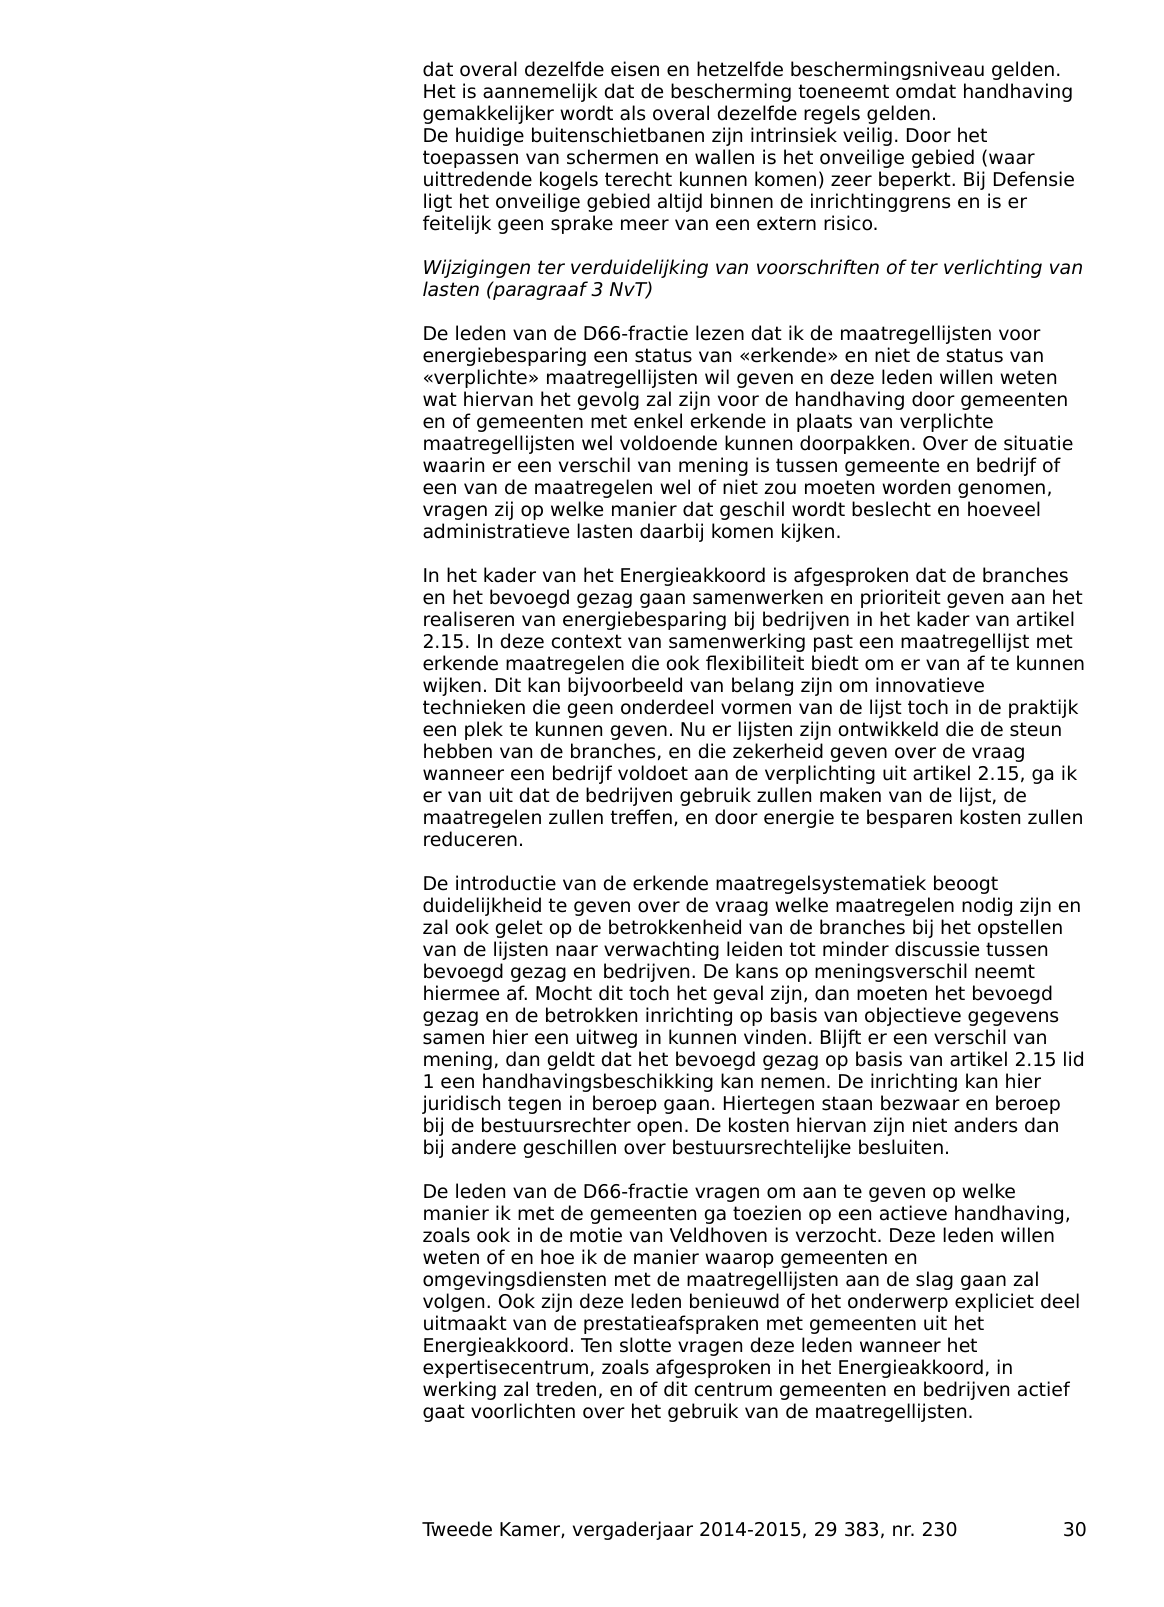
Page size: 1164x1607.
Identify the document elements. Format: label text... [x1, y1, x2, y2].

text In het kader van het Energieakkoord is afgesproken dat de branches en het bevoegd gezag gaan samenwerken en prioriteit geven aan het realiseren van energiebesparing bij bedrijven in het kader van artikel 2.15. In deze context van samenwerking past een maatregellijst met erkende maatregelen die ook flexibiliteit biedt om er van af te kunnen wijken. Dit kan bijvoorbeeld van belang zijn om innovatieve technieken die geen onderdeel vormen van de lijst toch in de praktijk een plek te kunnen geven. Nu er lijsten zijn ontwikkeld die de steun hebben van de branches, en die zekerheid geven over de vraag wanneer een bedrijf voldoet aan de verplichting uit artikel 2.15, ga ik er van uit dat de bedrijven gebruik zullen maken van de lijst, de maatregelen zullen treffen, en door energie te besparen kosten zullen reduceren. [422, 565, 1087, 851]
subtitle Wijzigingen ter verduidelijking van voorschriften of ter verlichting van lasten (paragraaf 3 NvT) [422, 257, 1087, 301]
text De leden van de D66-fractie vragen om aan te geven op welke manier ik met de gemeenten ga toezien op een actieve handhaving, zoals ook in de motie van Veldhoven is verzocht. Deze leden willen weten of en hoe ik de manier waarop gemeenten en omgevingsdiensten met de maatregellijsten aan de slag gaan zal volgen. Ook zijn deze leden benieuwd of het onderwerp expliciet deel uitmaakt van de prestatieafspraken met gemeenten uit het Energieakkoord. Ten slotte vragen deze leden wanneer het expertisecentrum, zoals afgesproken in het Energieakkoord, in werking zal treden, en of dit centrum gemeenten en bedrijven actief gaat voorlichten over het gebruik van de maatregellijsten. [422, 1181, 1087, 1423]
text dat overal dezelfde eisen en hetzelfde beschermingsniveau gelden. Het is aannemelijk dat de bescherming toeneemt omdat handhaving gemakkelijker wordt als overal dezelfde regels gelden. [422, 59, 1087, 125]
text De leden van de D66-fractie lezen dat ik de maatregellijsten voor energiebesparing een status van «erkende» en niet de status van «verplichte» maatregellijsten wil geven en deze leden willen weten wat hiervan het gevolg zal zijn voor de handhaving door gemeenten en of gemeenten met enkel erkende in plaats van verplichte maatregellijsten wel voldoende kunnen doorpakken. Over de situatie waarin er een verschil van mening is tussen gemeente en bedrijf of een van de maatregelen wel of niet zou moeten worden genomen, vragen zij op welke manier dat geschil wordt beslecht en hoeveel administratieve lasten daarbij komen kijken. [422, 323, 1087, 543]
text De huidige buitenschietbanen zijn intrinsiek veilig. Door het toepassen van schermen en wallen is het onveilige gebied (waar uittredende kogels terecht kunnen komen) zeer beperkt. Bij Defensie ligt het onveilige gebied altijd binnen de inrichtinggrens en is er feitelijk geen sprake meer van een extern risico. [422, 125, 1087, 235]
text De introductie van de erkende maatregelsystematiek beoogt duidelijkheid te geven over de vraag welke maatregelen nodig zijn en zal ook gelet op de betrokkenheid van de branches bij het opstellen van de lijsten naar verwachting leiden tot minder discussie tussen bevoegd gezag en bedrijven. De kans op meningsverschil neemt hiermee af. Mocht dit toch het geval zijn, dan moeten het bevoegd gezag en de betrokken inrichting op basis van objectieve gegevens samen hier een uitweg in kunnen vinden. Blijft er een verschil van mening, dan geldt dat het bevoegd gezag op basis van artikel 2.15 lid 1 een handhavingsbeschikking kan nemen. De inrichting kan hier juridisch tegen in beroep gaan. Hiertegen staan bezwaar en beroep bij de bestuursrechter open. De kosten hiervan zijn niet anders dan bij andere geschillen over bestuursrechtelijke besluiten. [422, 873, 1087, 1159]
